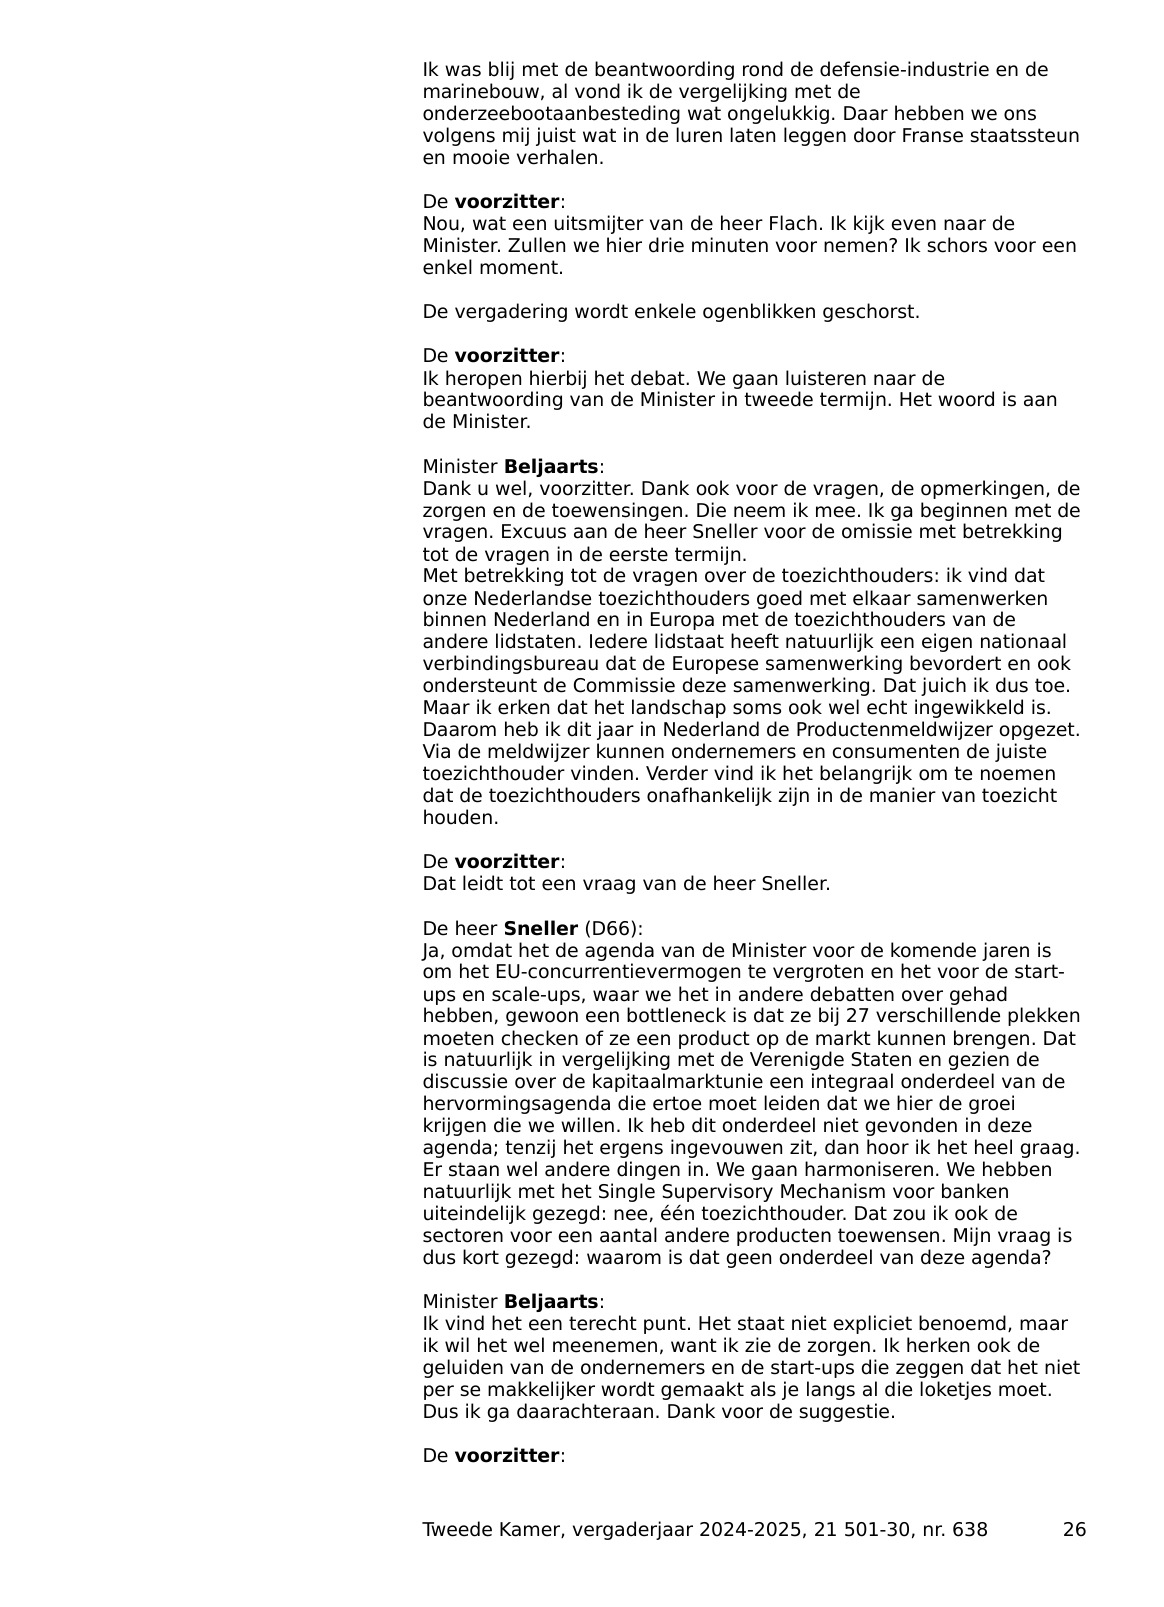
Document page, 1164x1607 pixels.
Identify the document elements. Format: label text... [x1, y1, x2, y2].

text Dat leidt tot een vraag van de heer Sneller. [422, 873, 1087, 895]
text Dank u wel, voorzitter. Dank ook voor de vragen, de opmerkingen, de zorgen en de toewensingen. Die neem ik mee. Ik ga beginnen met de vragen. Excuus aan de heer Sneller voor de omissie met betrekking tot de vragen in de eerste termijn. [422, 477, 1087, 565]
text De heer Sneller (D66): [422, 917, 1087, 939]
text Met betrekking tot de vragen over de toezichthouders: ik vind dat onze Nederlandse toezichthouders goed met elkaar samenwerken binnen Nederland en in Europa met de toezichthouders van de andere lidstaten. Iedere lidstaat heeft natuurlijk een eigen nationaal verbindingsbureau dat de Europese samenwerking bevordert en ook ondersteunt de Commissie deze samenwerking. Dat juich ik dus toe. Maar ik erken dat het landschap soms ook wel echt ingewikkeld is. Daarom heb ik dit jaar in Nederland de Productenmeldwijzer opgezet. Via de meldwijzer kunnen ondernemers en consumenten de juiste toezichthouder vinden. Verder vind ik het belangrijk om te noemen dat de toezichthouders onafhankelijk zijn in de manier van toezicht houden. [422, 565, 1087, 829]
text De vergadering wordt enkele ogenblikken geschorst. [422, 301, 1087, 323]
text Nou, wat een uitsmijter van de heer Flach. Ik kijk even naar de Minister. Zullen we hier drie minuten voor nemen? Ik schors voor een enkel moment. [422, 213, 1087, 279]
text Minister Beljaarts: [422, 1291, 1087, 1313]
text Ik heropen hierbij het debat. We gaan luisteren naar de beantwoording van de Minister in tweede termijn. Het woord is aan de Minister. [422, 367, 1087, 433]
text De voorzitter: [422, 1445, 1087, 1467]
text Ik vind het een terecht punt. Het staat niet expliciet benoemd, maar ik wil het wel meenemen, want ik zie de zorgen. Ik herken ook de geluiden van de ondernemers en de start-ups die zeggen dat het niet per se makkelijker wordt gemaakt als je langs al die loketjes moet. Dus ik ga daarachteraan. Dank voor de suggestie. [422, 1313, 1087, 1423]
text Minister Beljaarts: [422, 456, 1087, 477]
text De voorzitter: [422, 191, 1087, 213]
text De voorzitter: [422, 851, 1087, 873]
text Ja, omdat het de agenda van de Minister voor de komende jaren is om het EU-concurrentievermogen te vergroten en het voor de start-ups en scale-ups, waar we het in andere debatten over gehad hebben, gewoon een bottleneck is dat ze bij 27 verschillende plekken moeten checken of ze een product op de markt kunnen brengen. Dat is natuurlijk in vergelijking met de Verenigde Staten en gezien de discussie over de kapitaalmarktunie een integraal onderdeel van de hervormingsagenda die ertoe moet leiden dat we hier de groei krijgen die we willen. Ik heb dit onderdeel niet gevonden in deze agenda; tenzij het ergens ingevouwen zit, dan hoor ik het heel graag. Er staan wel andere dingen in. We gaan harmoniseren. We hebben natuurlijk met het Single Supervisory Mechanism voor banken uiteindelijk gezegd: nee, één toezichthouder. Dat zou ik ook de sectoren voor een aantal andere producten toewensen. Mijn vraag is dus kort gezegd: waarom is dat geen onderdeel van deze agenda? [422, 939, 1087, 1269]
text De voorzitter: [422, 345, 1087, 367]
text Ik was blij met de beantwoording rond de defensie-industrie en de marinebouw, al vond ik de vergelijking met de onderzeebootaanbesteding wat ongelukkig. Daar hebben we ons volgens mij juist wat in de luren laten leggen door Franse staatssteun en mooie verhalen. [422, 59, 1087, 169]
